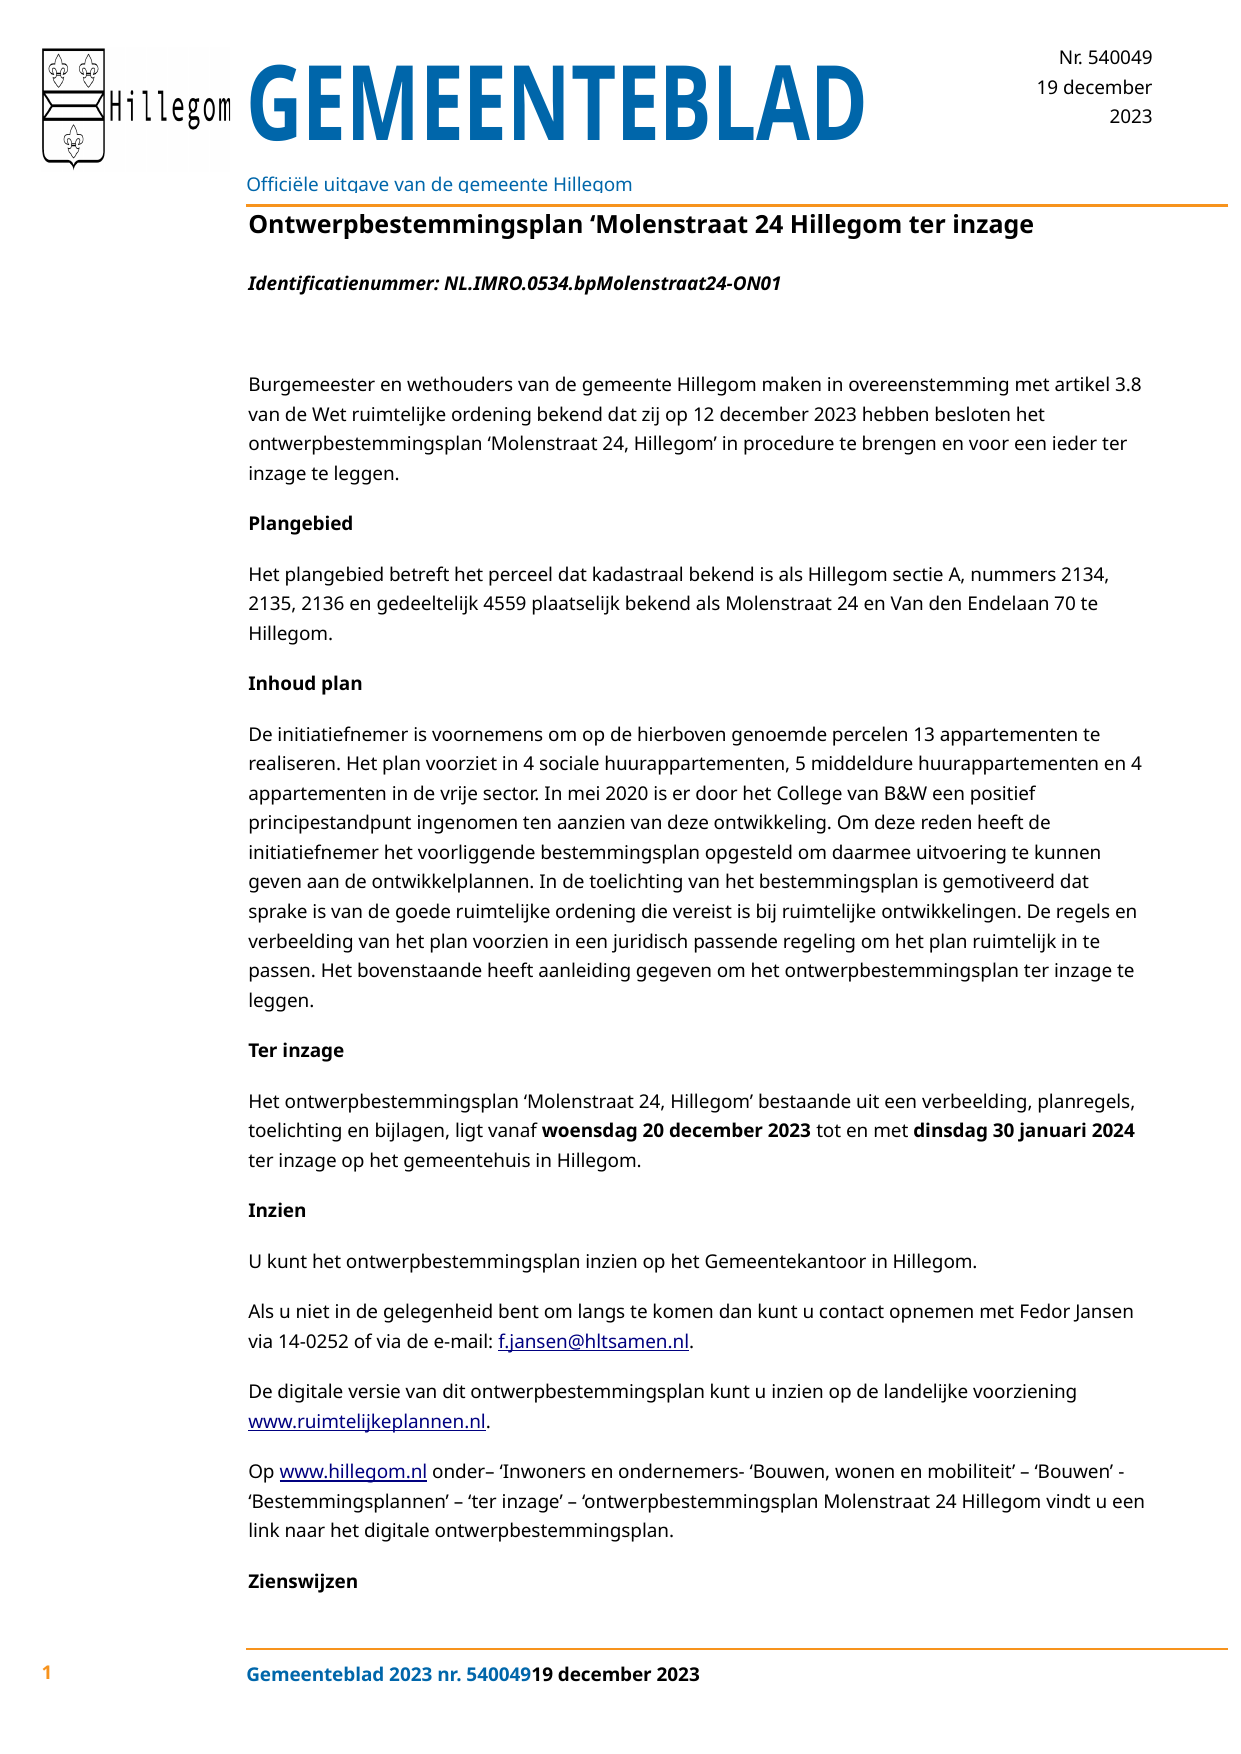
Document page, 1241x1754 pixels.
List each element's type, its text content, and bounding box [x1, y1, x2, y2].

text Ontwerpbestemmingsplan ‘Molenstraat 24 Hillegom ter inzage [248, 207, 1152, 241]
text De initiatiefnemer is voornemens om op de hierboven genoemde percelen 13 appartementen te realiseren. Het plan voorziet in 4 sociale huurappartementen, 5 middeldure huurappartementen en 4 appartementen in de vrije sector. In mei 2020 is er door het College van B&W een positief principestandpunt ingenomen ten aanzien van deze ontwikkeling. Om deze reden heeft de initiatiefnemer het voorliggende bestemmingsplan opgesteld om daarmee uitvoering te kunnen geven aan de ontwikkelplannen. In de toelichting van het bestemmingsplan is gemotiveerd dat sprake is van de goede ruimtelijke ordening die vereist is bij ruimtelijke ontwikkelingen. De regels en verbeelding van het plan voorzien in een juridisch passende regeling om het plan ruimtelijk in te passen. Het bovenstaande heeft aanleiding gegeven om het ontwerpbestemmingsplan ter inzage te leggen. [248, 721, 1152, 1013]
text Het plangebied betreft het perceel dat kadastraal bekend is als Hillegom sectie A, nummers 2134, 2135, 2136 en gedeeltelijk 4559 plaatselijk bekend als Molenstraat 24 en Van den Endelaan 70 te Hillegom. [248, 561, 1152, 646]
text Zienswijzen [248, 1568, 1152, 1593]
text Inzien [248, 1197, 1152, 1223]
text Burgemeester en wethouders van de gemeente Hillegom maken in overeenstemming met artikel 3.8 van de Wet ruimtelijke ordening bekend dat zij op 12 december 2023 hebben besloten het ontwerpbestemmingsplan ‘Molenstraat 24, Hillegom’ in procedure te brengen en voor een ieder ter inzage te leggen. [248, 371, 1152, 486]
text Plangebied [248, 510, 1152, 536]
text U kunt het ontwerpbestemmingsplan inzien op het Gemeentekantoor in Hillegom. [248, 1248, 1152, 1273]
text Op www.hillegom.nl onder– ‘Inwoners en ondernemers- ‘Bouwen, wonen en mobiliteit’ – ‘Bouwen’ - ‘Bestemmingsplannen’ – ‘ter inzage’ – ‘ontwerpbestemmingsplan Molenstraat 24 Hillegom vindt u een link naar het digitale ontwerpbestemmingsplan. [248, 1458, 1152, 1543]
text Identificatienummer: NL.IMRO.0534.bpMolenstraat24-ON01 [248, 270, 1152, 296]
text De digitale versie van dit ontwerpbestemmingsplan kunt u inzien op de landelijke voorziening www.ruimtelijkeplannen.nl. [248, 1378, 1152, 1433]
text Als u niet in de gelegenheid bent om langs te komen dan kunt u contact opnemen met Fedor Jansen via 14-0252 of via de e-mail: f.jansen@hltsamen.nl. [248, 1298, 1152, 1353]
text Inhoud plan [248, 670, 1152, 696]
picture [41, 47, 231, 172]
text Ter inzage [248, 1037, 1152, 1063]
text Het ontwerpbestemmingsplan ‘Molenstraat 24, Hillegom’ bestaande uit een verbeelding, planregels, toelichting en bijlagen, ligt vanaf woensdag 20 december 2023 tot en met dinsdag 30 januari 2024 ter inzage op het gemeentehuis in Hillegom. [248, 1088, 1152, 1173]
